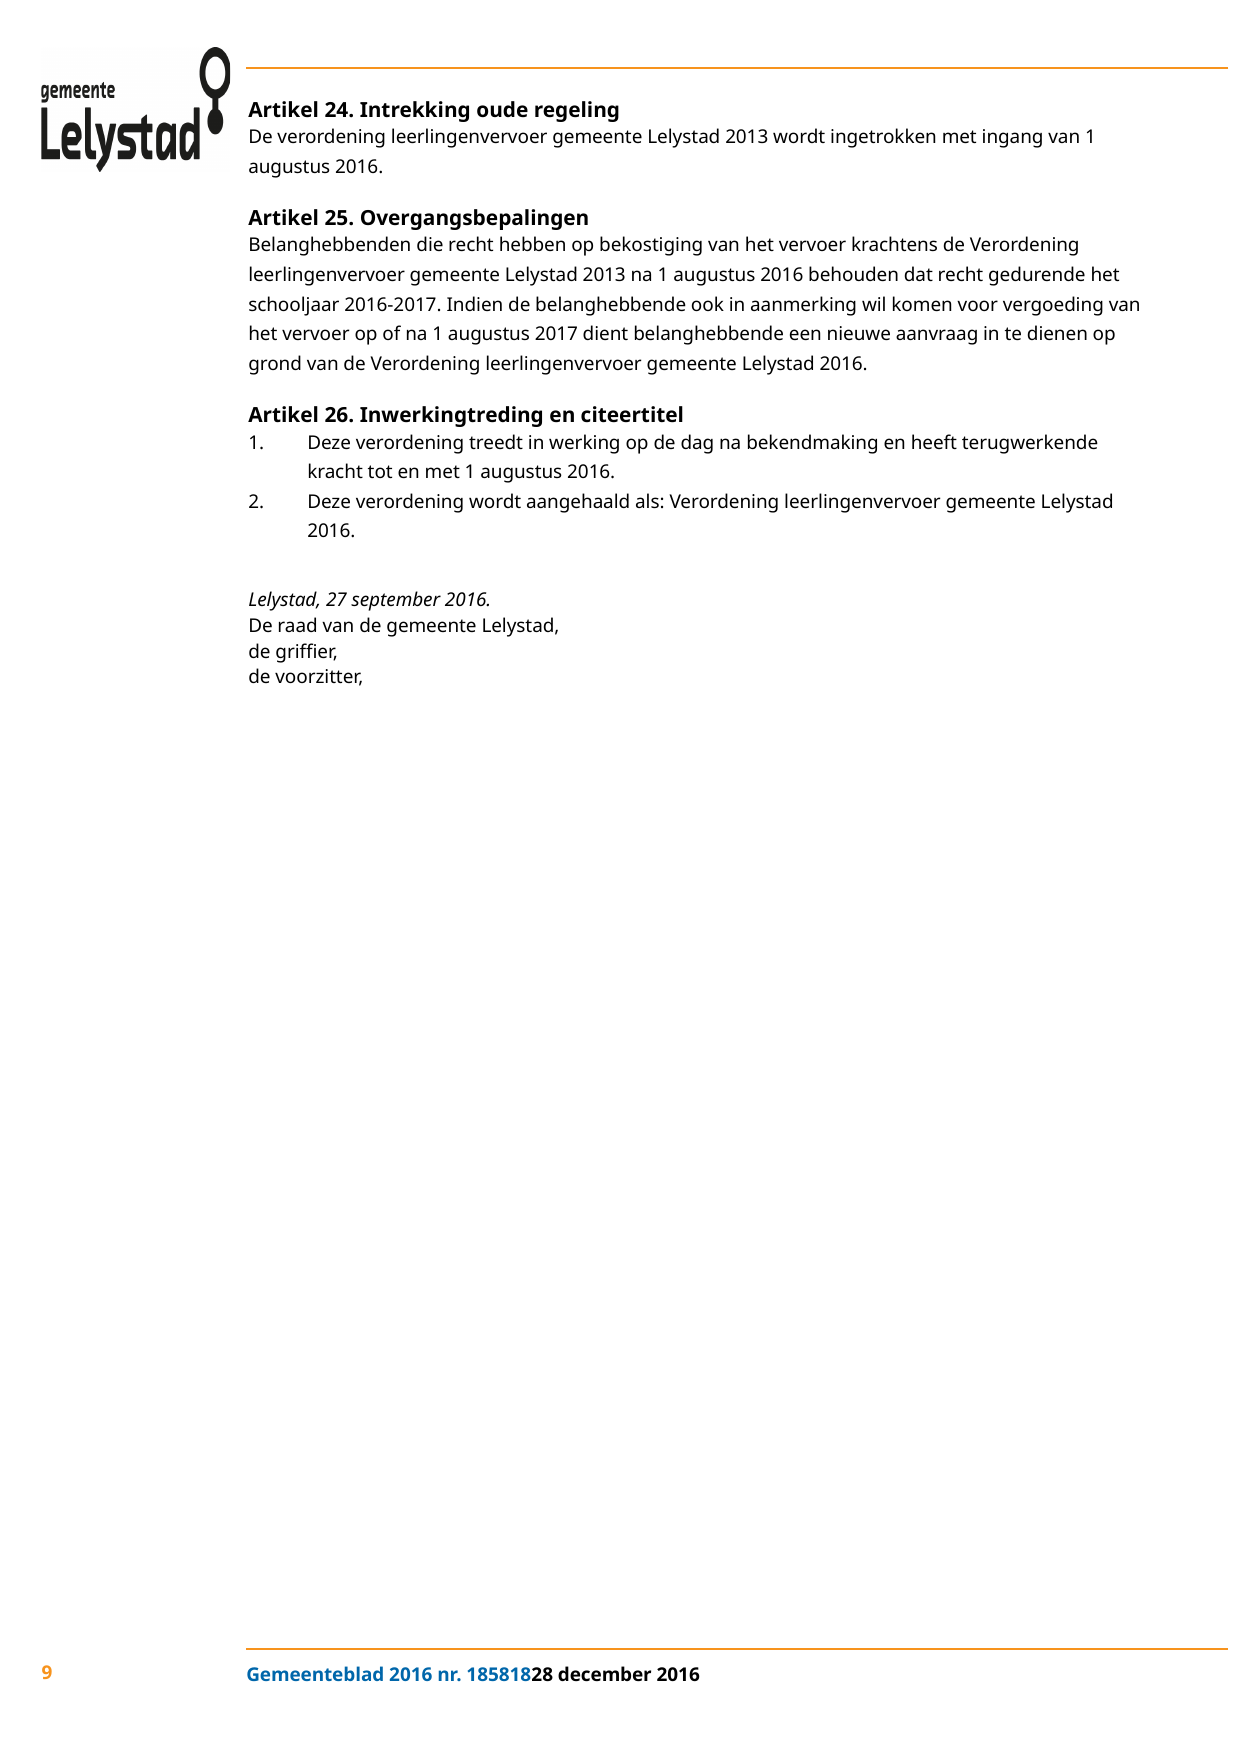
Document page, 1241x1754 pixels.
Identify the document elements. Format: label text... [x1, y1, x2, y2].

picture [41, 47, 231, 172]
text de voorzitter, [248, 664, 1152, 689]
text Artikel 24. Intrekking oude regeling [248, 95, 1152, 123]
text Artikel 25. Overgangsbepalingen [248, 203, 1152, 232]
text De raad van de gemeente Lelystad, [248, 612, 1152, 638]
text De verordening leerlingenvervoer gemeente Lelystad 2013 wordt ingetrokken met ingang van 1 augustus 2016. [248, 123, 1152, 178]
list Deze verordening treedt in werking op de dag na bekendmaking en heeft terugwerkende kracht tot en met 1 augustus 2016. [248, 429, 1152, 484]
text de griffier, [248, 638, 1152, 664]
text Lelystad, 27 september 2016. [248, 586, 1152, 612]
text Artikel 26. Inwerkingtreding en citeertitel [248, 400, 1152, 429]
text Belanghebbenden die recht hebben op bekostiging van het vervoer krachtens de Verordening leerlingenvervoer gemeente Lelystad 2013 na 1 augustus 2016 behouden dat recht gedurende het schooljaar 2016-2017. Indien de belanghebbende ook in aanmerking wil komen voor vergoeding van het vervoer op of na 1 augustus 2017 dient belanghebbende een nieuwe aanvraag in te dienen op grond van de Verordening leerlingenvervoer gemeente Lelystad 2016. [248, 232, 1152, 376]
list Deze verordening wordt aangehaald als: Verordening leerlingenvervoer gemeente Lelystad 2016. [248, 488, 1152, 543]
